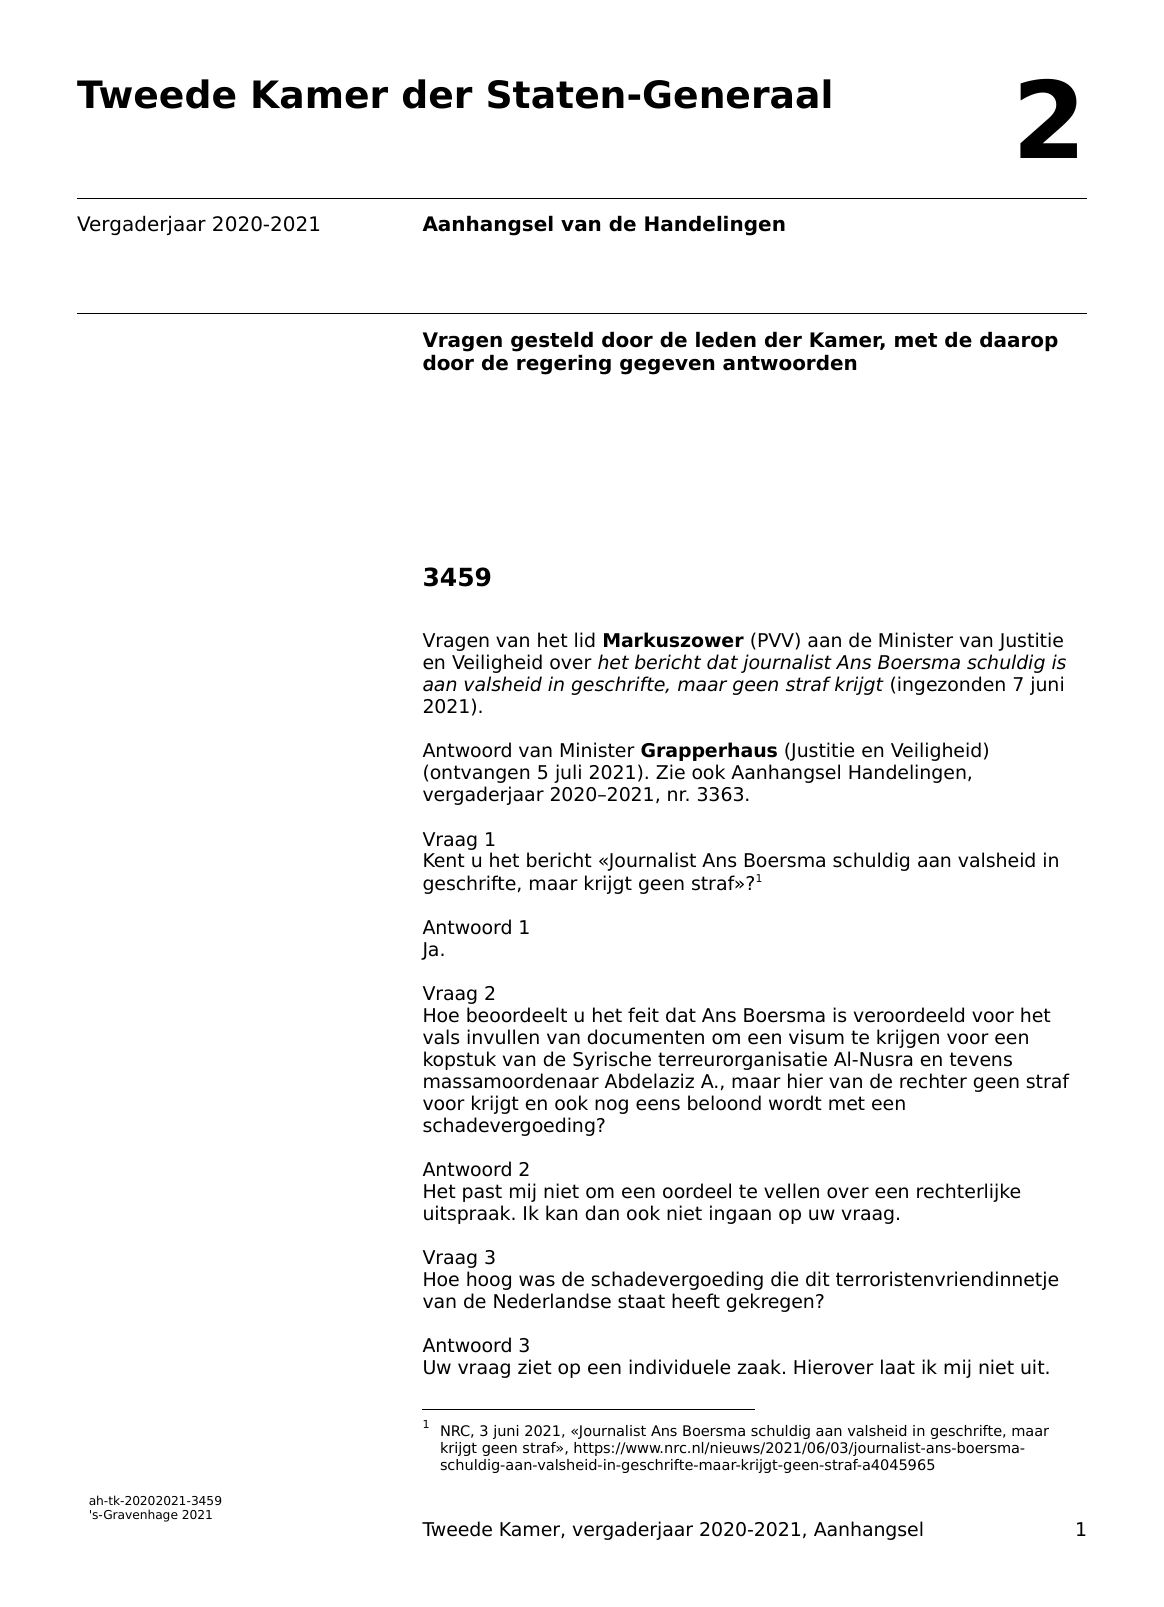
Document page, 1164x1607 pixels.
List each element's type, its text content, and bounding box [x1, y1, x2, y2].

text Antwoord 3 [422, 1335, 1087, 1357]
table_cell [77, 314, 422, 375]
table_cell Vergaderjaar 2020-2021 [77, 199, 422, 313]
text Vraag 1 [422, 828, 1087, 850]
text Kent u het bericht «Journalist Ans Boersma schuldig aan valsheid in geschrifte, maar krijgt geen straf»? [422, 850, 1087, 894]
text Antwoord 1 [422, 917, 1087, 938]
table_cell Aanhangsel van de Handelingen [422, 199, 1087, 313]
text Vraag 2 [422, 983, 1087, 1005]
table_header Tweede Kamer der Staten-Generaal [77, 59, 886, 198]
text NRC, 3 juni 2021, «Journalist Ans Boersma schuldig aan valsheid in geschrifte, maar krijgt geen straf», https://www.nrc.nl/nieuws/2021/06/03/journalist-ans-boersma-schuldig-aan-valsheid-in-geschrifte-maar-krijgt-geen-straf-a4045965 [422, 1418, 1087, 1474]
table_header 2 [886, 59, 1087, 198]
text Vraag 3 [422, 1247, 1087, 1269]
text Het past mij niet om een oordeel te vellen over een rechterlijke uitspraak. Ik kan dan ook niet ingaan op uw vraag. [422, 1181, 1087, 1225]
text Hoe beoordeelt u het feit dat Ans Boersma is veroordeeld voor het vals invullen van documenten om een visum te krijgen voor een kopstuk van de Syrische terreurorganisatie Al-Nusra en tevens massamoordenaar Abdelaziz A., maar hier van de rechter geen straf voor krijgt en ook nog eens beloond wordt met een schadevergoeding? [422, 1005, 1087, 1137]
table_cell Vragen gesteld door de leden der Kamer, met de daarop door de regering gegeven antwoorden [422, 314, 1087, 375]
text Hoe hoog was de schadevergoeding die dit terroristenvriendinnetje van de Nederlandse staat heeft gekregen? [422, 1269, 1087, 1313]
text Uw vraag ziet op een individuele zaak. Hierover laat ik mij niet uit. [422, 1357, 1087, 1379]
text Ja. [422, 938, 1087, 961]
text 's-Gravenhage 2021 [88, 1508, 323, 1522]
text Vragen van het lid Markuszower (PVV) aan de Minister van Justitie en Veiligheid over het bericht dat journalist Ans Boersma schuldig is aan valsheid in geschrifte, maar geen straf krijgt (ingezonden 7 juni 2021). [422, 630, 1087, 718]
text ah-tk-20202021-3459 [88, 1494, 323, 1508]
text 3459 [422, 563, 1087, 592]
text Antwoord 2 [422, 1159, 1087, 1181]
text Antwoord van Minister Grapperhaus (Justitie en Veiligheid) (ontvangen 5 juli 2021). Zie ook Aanhangsel Handelingen, vergaderjaar 2020–2021, nr. 3363. [422, 740, 1087, 806]
